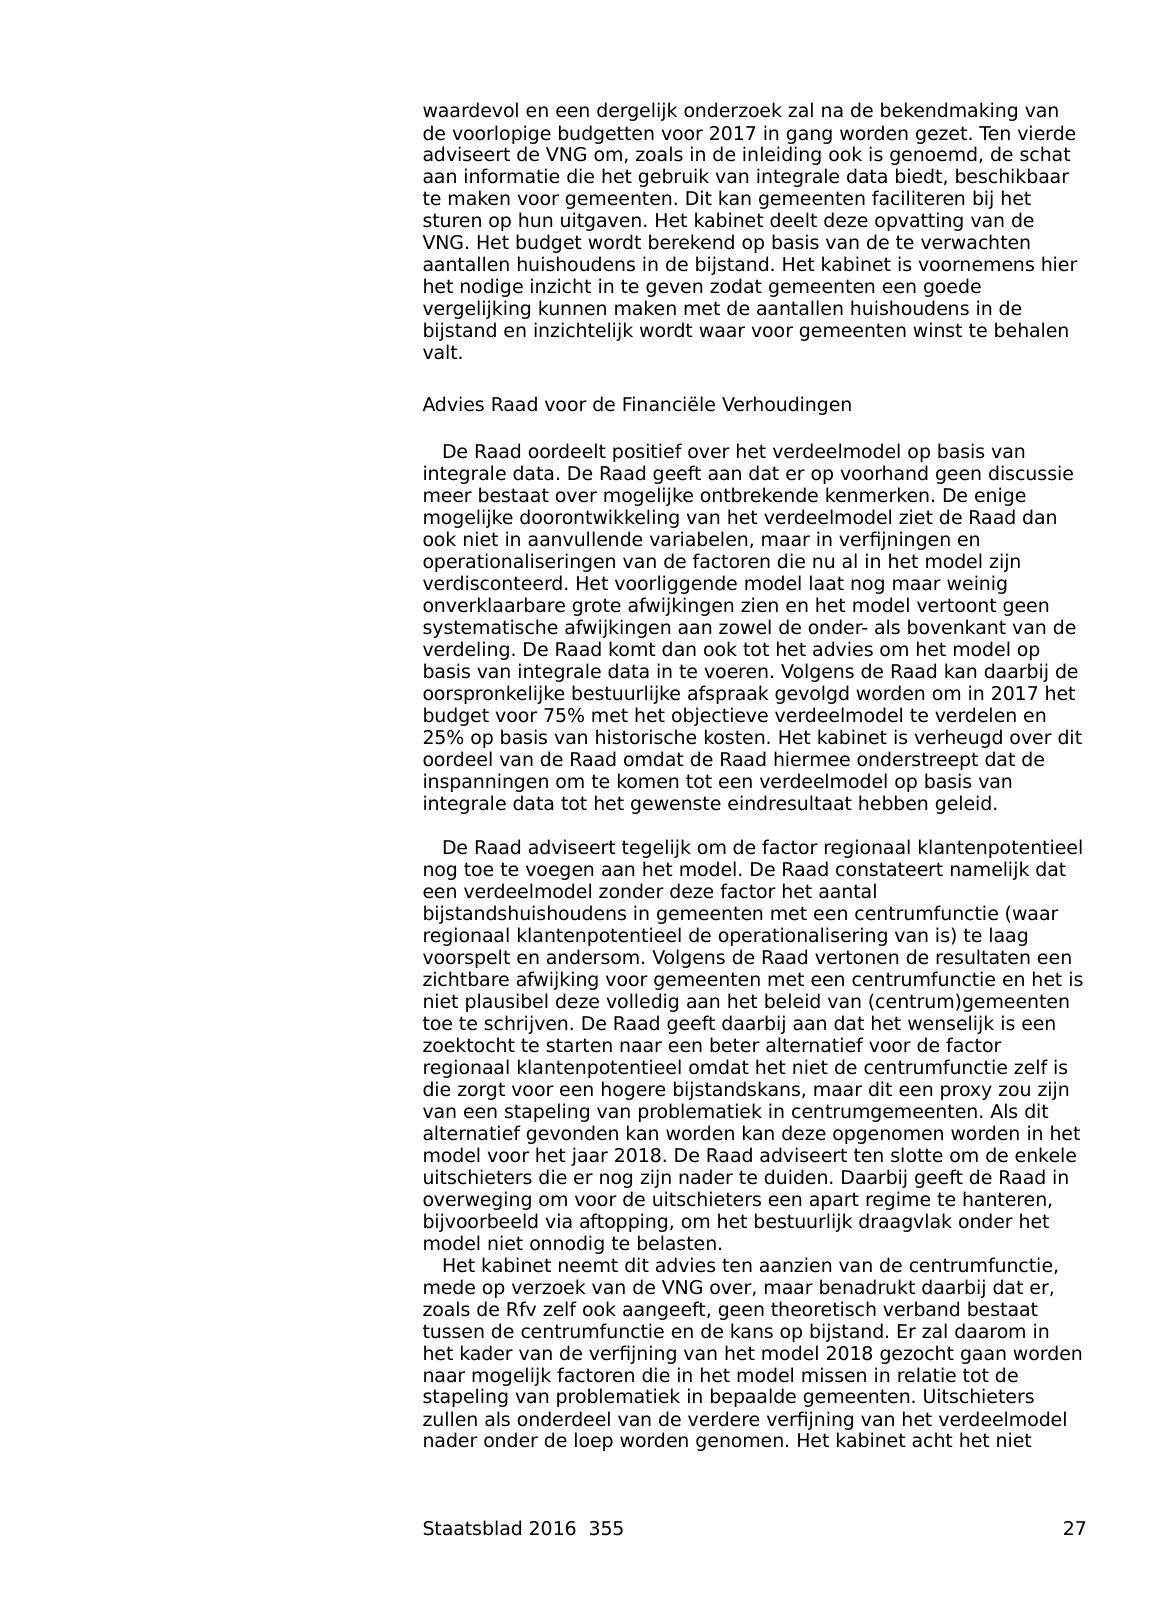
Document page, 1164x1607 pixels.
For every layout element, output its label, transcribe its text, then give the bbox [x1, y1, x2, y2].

subtitle Advies Raad voor de Financiële Verhoudingen [422, 394, 1087, 416]
text Het kabinet neemt dit advies ten aanzien van de centrumfunctie, mede op verzoek van de VNG over, maar benadrukt daarbij dat er, zoals de Rfv zelf ook aangeeft, geen theoretisch verband bestaat tussen de centrumfunctie en de kans op bijstand. Er zal daarom in het kader van de verfijning van het model 2018 gezocht gaan worden naar mogelijk factoren die in het model missen in relatie tot de stapeling van problematiek in bepaalde gemeenten. Uitschieters zullen als onderdeel van de verdere verfijning van het verdeelmodel nader onder de loep worden genomen. Het kabinet acht het niet [422, 1254, 1087, 1452]
text waardevol en een dergelijk onderzoek zal na de bekendmaking van de voorlopige budgetten voor 2017 in gang worden gezet. Ten vierde adviseert de VNG om, zoals in de inleiding ook is genoemd, de schat aan informatie die het gebruik van integrale data biedt, beschikbaar te maken voor gemeenten. Dit kan gemeenten faciliteren bij het sturen op hun uitgaven. Het kabinet deelt deze opvatting van de VNG. Het budget wordt berekend op basis van de te verwachten aantallen huishoudens in de bijstand. Het kabinet is voornemens hier het nodige inzicht in te geven zodat gemeenten een goede vergelijking kunnen maken met de aantallen huishoudens in de bijstand en inzichtelijk wordt waar voor gemeenten winst te behalen valt. [422, 100, 1087, 364]
text De Raad oordeelt positief over het verdeelmodel op basis van integrale data. De Raad geeft aan dat er op voorhand geen discussie meer bestaat over mogelijke ontbrekende kenmerken. De enige mogelijke doorontwikkeling van het verdeelmodel ziet de Raad dan ook niet in aanvullende variabelen, maar in verfijningen en operationaliseringen van de factoren die nu al in het model zijn verdisconteerd. Het voorliggende model laat nog maar weinig onverklaarbare grote afwijkingen zien en het model vertoont geen systematische afwijkingen aan zowel de onder- als bovenkant van de verdeling. De Raad komt dan ook tot het advies om het model op basis van integrale data in te voeren. Volgens de Raad kan daarbij de oorspronkelijke bestuurlijke afspraak gevolgd worden om in 2017 het budget voor 75% met het objectieve verdeelmodel te verdelen en 25% op basis van historische kosten. Het kabinet is verheugd over dit oordeel van de Raad omdat de Raad hiermee onderstreept dat de inspanningen om te komen tot een verdeelmodel op basis van integrale data tot het gewenste eindresultaat hebben geleid. [422, 441, 1087, 815]
text De Raad adviseert tegelijk om de factor regionaal klantenpotentieel nog toe te voegen aan het model. De Raad constateert namelijk dat een verdeelmodel zonder deze factor het aantal bijstandshuishoudens in gemeenten met een centrumfunctie (waar regionaal klantenpotentieel de operationalisering van is) te laag voorspelt en andersom. Volgens de Raad vertonen de resultaten een zichtbare afwijking voor gemeenten met een centrumfunctie en het is niet plausibel deze volledig aan het beleid van (centrum)gemeenten toe te schrijven. De Raad geeft daarbij aan dat het wenselijk is een zoektocht te starten naar een beter alternatief voor de factor regionaal klantenpotentieel omdat het niet de centrumfunctie zelf is die zorgt voor een hogere bijstandskans, maar dit een proxy zou zijn van een stapeling van problematiek in centrumgemeenten. Als dit alternatief gevonden kan worden kan deze opgenomen worden in het model voor het jaar 2018. De Raad adviseert ten slotte om de enkele uitschieters die er nog zijn nader te duiden. Daarbij geeft de Raad in overweging om voor de uitschieters een apart regime te hanteren, bijvoorbeeld via aftopping, om het bestuurlijk draagvlak onder het model niet onnodig te belasten. [422, 837, 1087, 1254]
